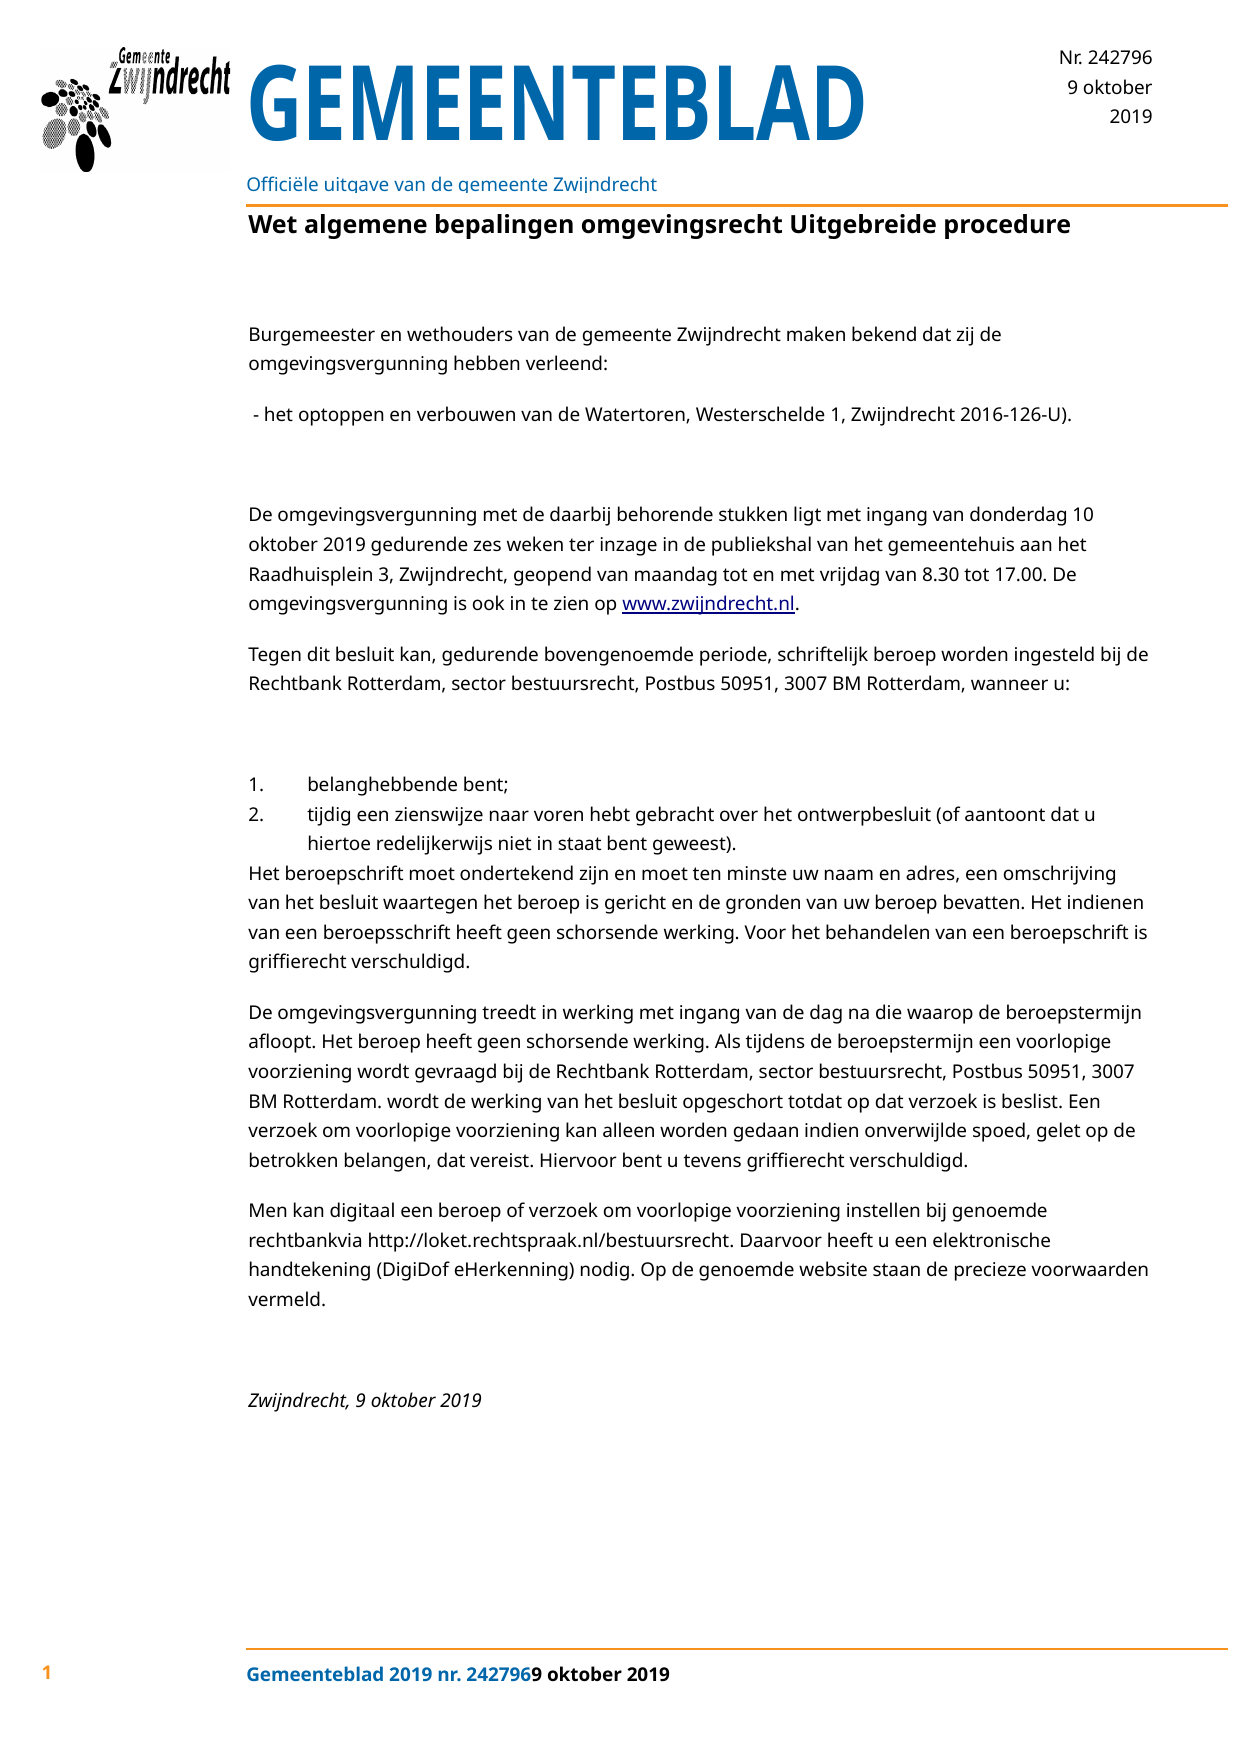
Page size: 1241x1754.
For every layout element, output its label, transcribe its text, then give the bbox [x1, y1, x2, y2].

text De omgevingsvergunning met de daarbij behorende stukken ligt met ingang van donderdag 10 oktober 2019 gedurende zes weken ter inzage in de publiekshal van het gemeentehuis aan het Raadhuisplein 3, Zwijndrecht, geopend van maandag tot en met vrijdag van 8.30 tot 17.00. De omgevingsvergunning is ook in te zien op www.zwijndrecht.nl. [248, 502, 1152, 616]
text Het beroepschrift moet ondertekend zijn en moet ten minste uw naam en adres, een omschrijving van het besluit waartegen het beroep is gericht en de gronden van uw beroep bevatten. Het indienen van een beroepsschrift heeft geen schorsende werking. Voor het behandelen van een beroepschrift is griffierecht verschuldigd. [248, 860, 1152, 974]
picture [41, 47, 231, 172]
list belanghebbende bent; [248, 771, 1152, 797]
text De omgevingsvergunning treedt in werking met ingang van de dag na die waarop de beroepstermijn afloopt. Het beroep heeft geen schorsende werking. Als tijdens de beroepstermijn een voorlopige voorziening wordt gevraagd bij de Rechtbank Rotterdam, sector bestuursrecht, Postbus 50951, 3007 BM Rotterdam. wordt de werking van het besluit opgeschort totdat op dat verzoek is beslist. Een verzoek om voorlopige voorziening kan alleen worden gedaan indien onverwijlde spoed, gelet op de betrokken belangen, dat vereist. Hiervoor bent u tevens griffierecht verschuldigd. [248, 999, 1152, 1173]
text Burgemeester en wethouders van de gemeente Zwijndrecht maken bekend dat zij de omgevingsvergunning hebben verleend: [248, 321, 1152, 376]
text Zwijndrecht, 9 oktober 2019 [248, 1387, 1152, 1413]
text Men kan digitaal een beroep of verzoek om voorlopige voorziening instellen bij genoemde rechtbankvia http://loket.rechtspraak.nl/bestuursrecht. Daarvoor heeft u een elektronische handtekening (DigiDof eHerkenning) nodig. Op de genoemde website staan de precieze voorwaarden vermeld. [248, 1197, 1152, 1312]
list tijdig een zienswijze naar voren hebt gebracht over het ontwerpbesluit (of aantoont dat u hiertoe redelijkerwijs niet in staat bent geweest). [248, 801, 1152, 856]
text - het optoppen en verbouwen van de Watertoren, Westerschelde 1, Zwijndrecht 2016-126-U). [248, 401, 1152, 426]
text Wet algemene bepalingen omgevingsrecht Uitgebreide procedure [248, 207, 1152, 241]
text Tegen dit besluit kan, gedurende bovengenoemde periode, schriftelijk beroep worden ingesteld bij de Rechtbank Rotterdam, sector bestuursrecht, Postbus 50951, 3007 BM Rotterdam, wanneer u: [248, 641, 1152, 696]
